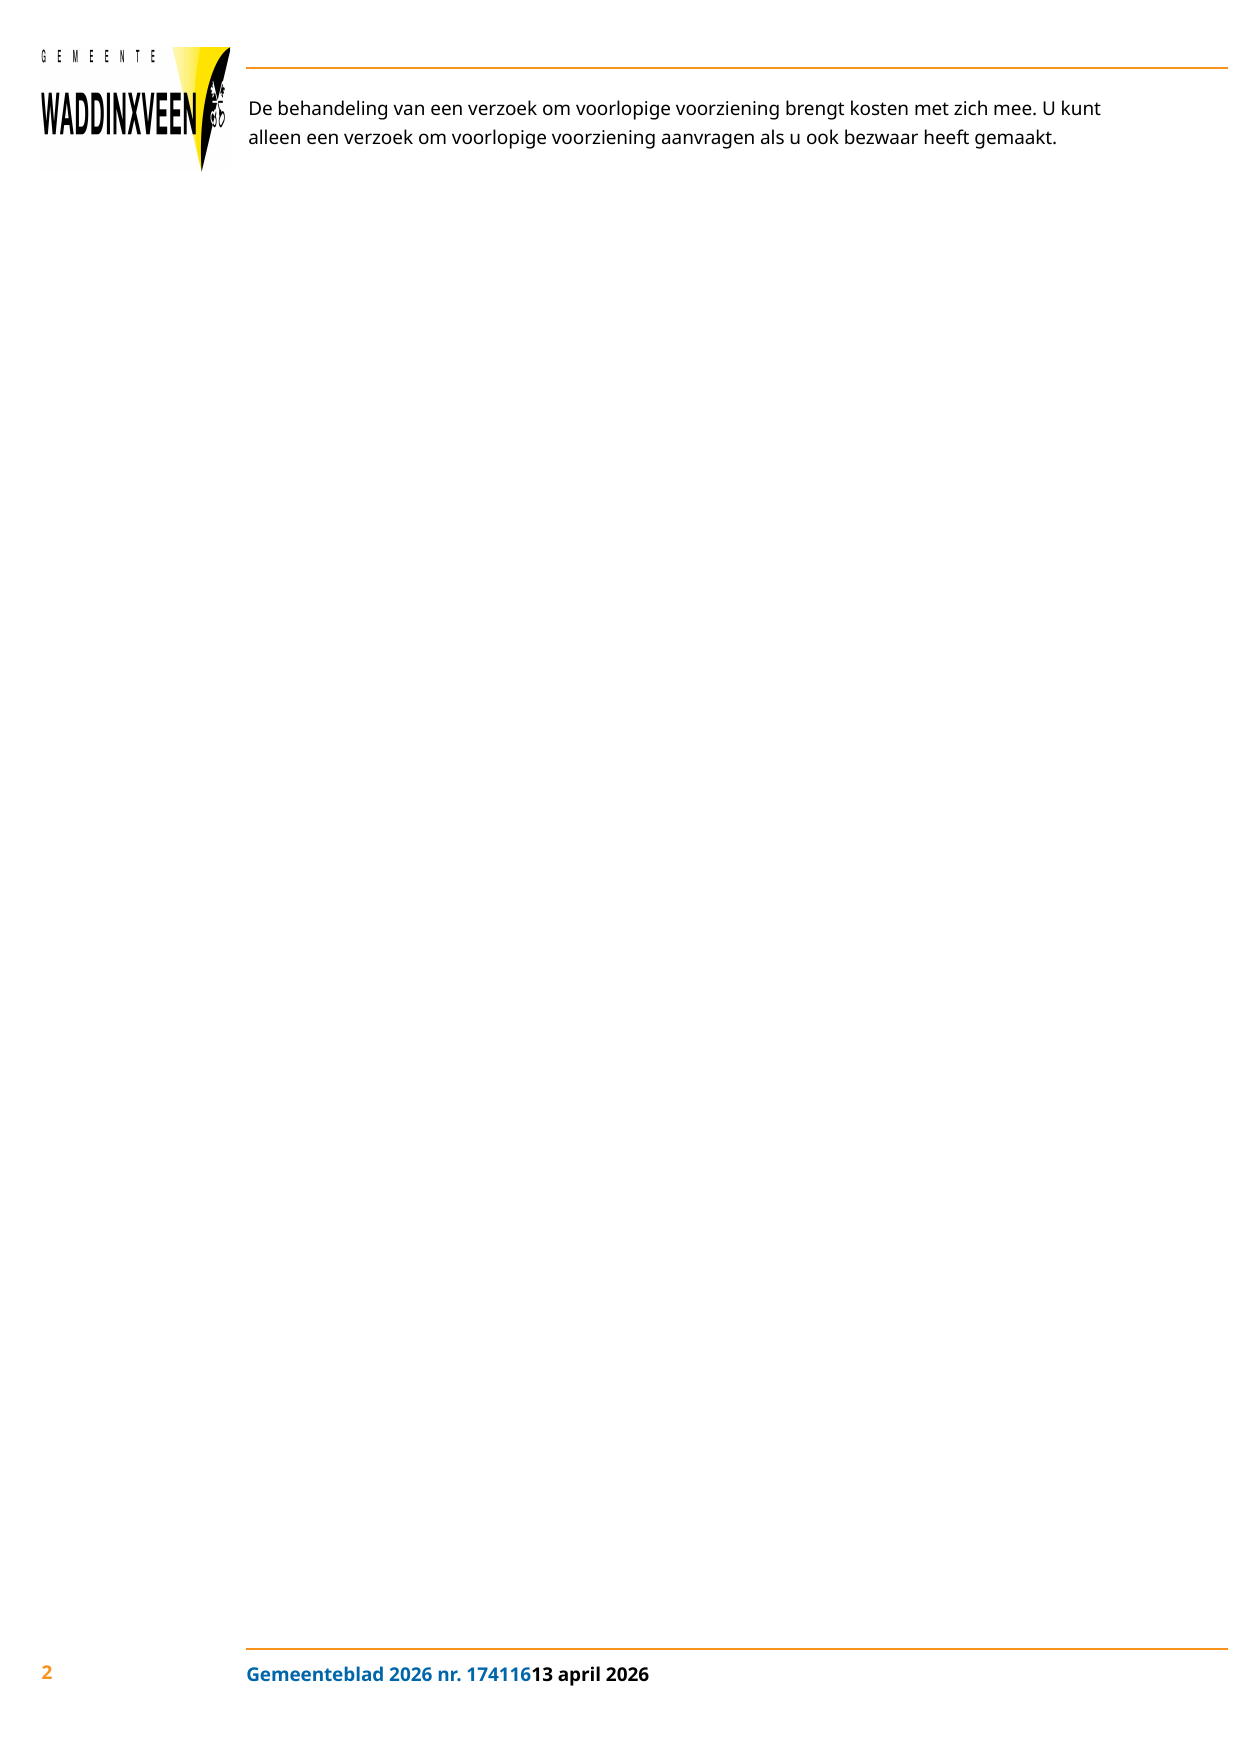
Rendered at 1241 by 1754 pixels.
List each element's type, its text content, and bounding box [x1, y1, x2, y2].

picture [41, 47, 231, 172]
text De behandeling van een verzoek om voorlopige voorziening brengt kosten met zich mee. U kunt alleen een verzoek om voorlopige voorziening aanvragen als u ook bezwaar heeft gemaakt. [248, 95, 1152, 150]
